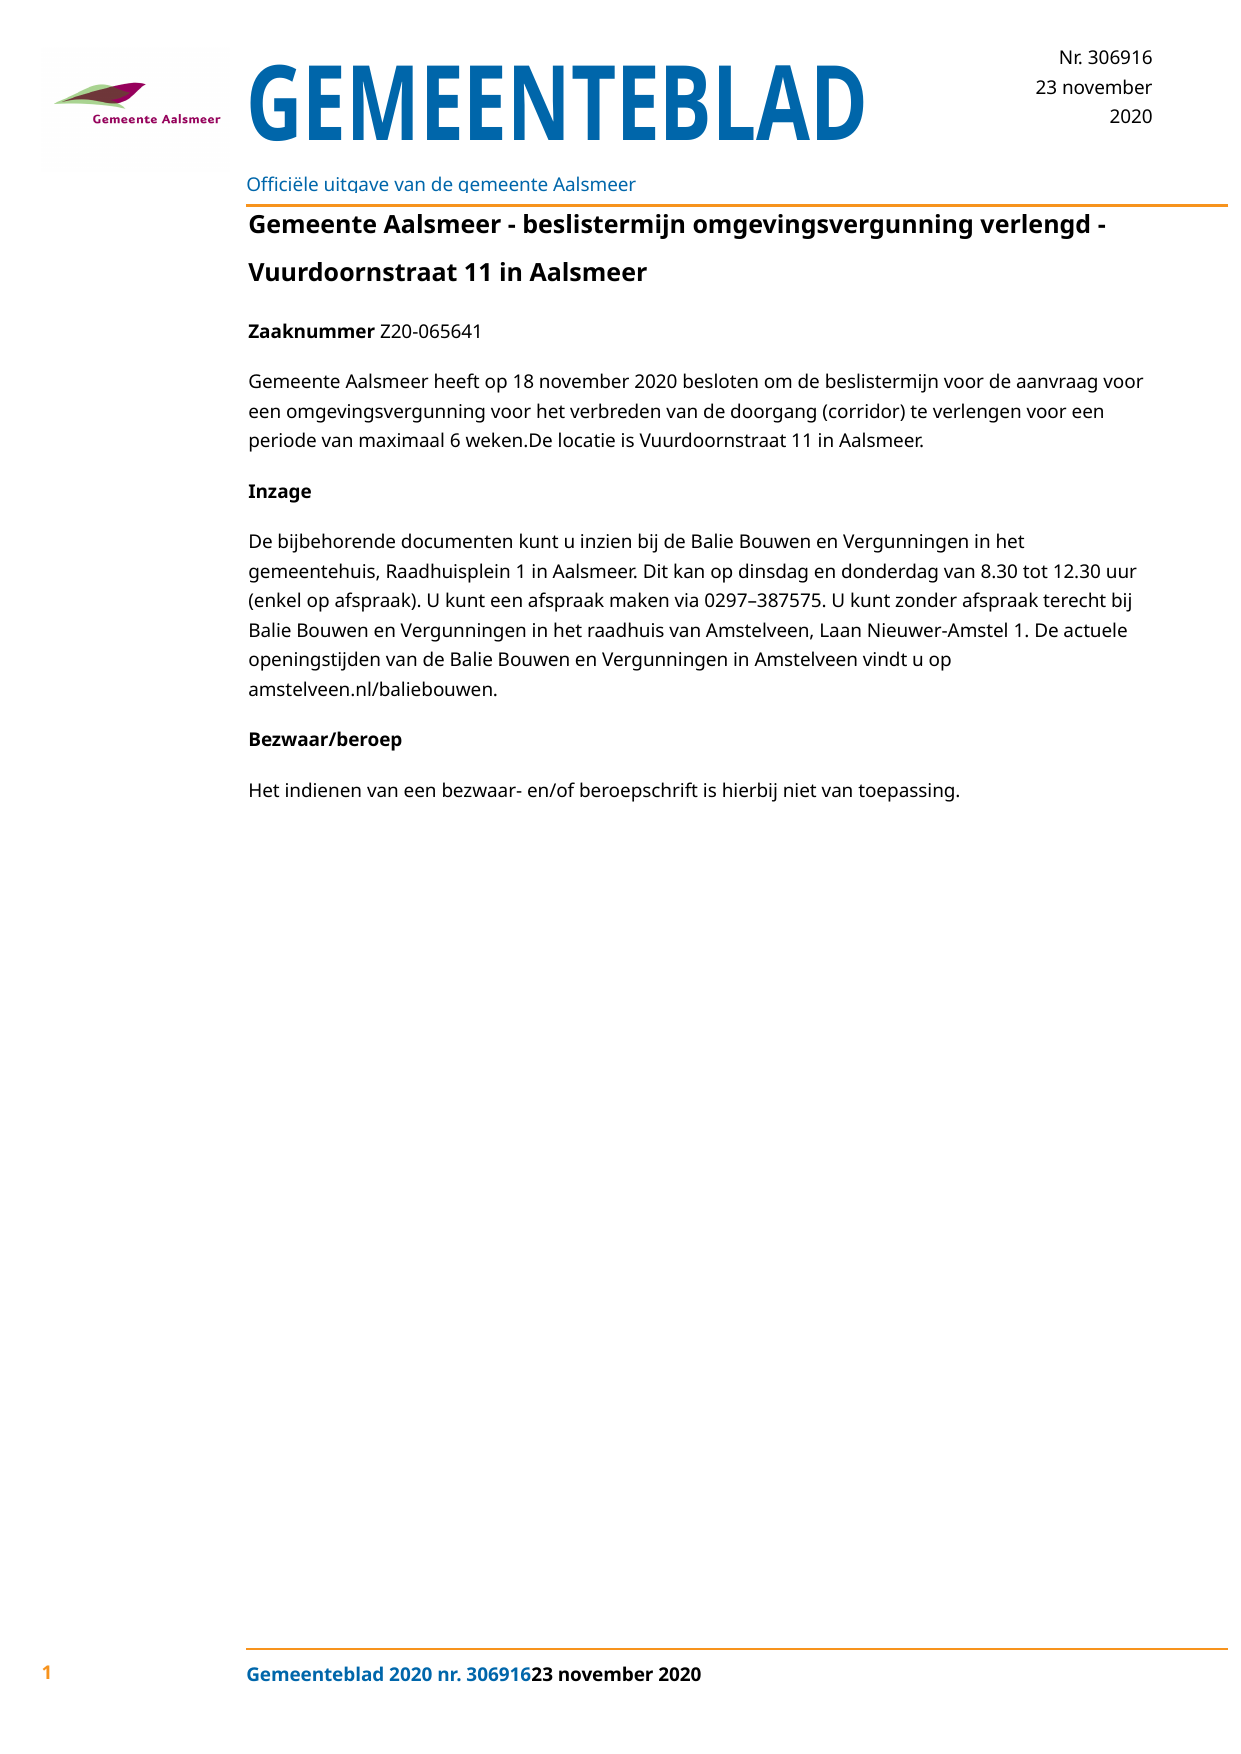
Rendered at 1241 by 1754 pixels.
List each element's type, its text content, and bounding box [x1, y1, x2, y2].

text Gemeente Aalsmeer heeft op 18 november 2020 besloten om de beslistermijn voor de aanvraag voor een omgevingsvergunning voor het verbreden van de doorgang (corridor) te verlengen voor een periode van maximaal 6 weken.De locatie is Vuurdoornstraat 11 in Aalsmeer. [248, 368, 1152, 453]
text Het indienen van een bezwaar- en/of beroepschrift is hierbij niet van toepassing. [248, 777, 1152, 803]
text Bezwaar/beroep [248, 727, 1152, 752]
text Gemeente Aalsmeer - beslistermijn omgevingsvergunning verlengd - Vuurdoornstraat 11 in Aalsmeer [248, 207, 1152, 288]
text Inzage [248, 478, 1152, 504]
text Zaaknummer Z20-065641 [248, 318, 1152, 344]
text De bijbehorende documenten kunt u inzien bij de Balie Bouwen en Vergunningen in het gemeentehuis, Raadhuisplein 1 in Aalsmeer. Dit kan op dinsdag en donderdag van 8.30 tot 12.30 uur (enkel op afspraak). U kunt een afspraak maken via 0297–387575. U kunt zonder afspraak terecht bij Balie Bouwen en Vergunningen in het raadhuis van Amstelveen, Laan Nieuwer-Amstel 1. De actuele openingstijden van de Balie Bouwen en Vergunningen in Amstelveen vindt u op amstelveen.nl/baliebouwen. [248, 528, 1152, 702]
picture [41, 47, 231, 172]
